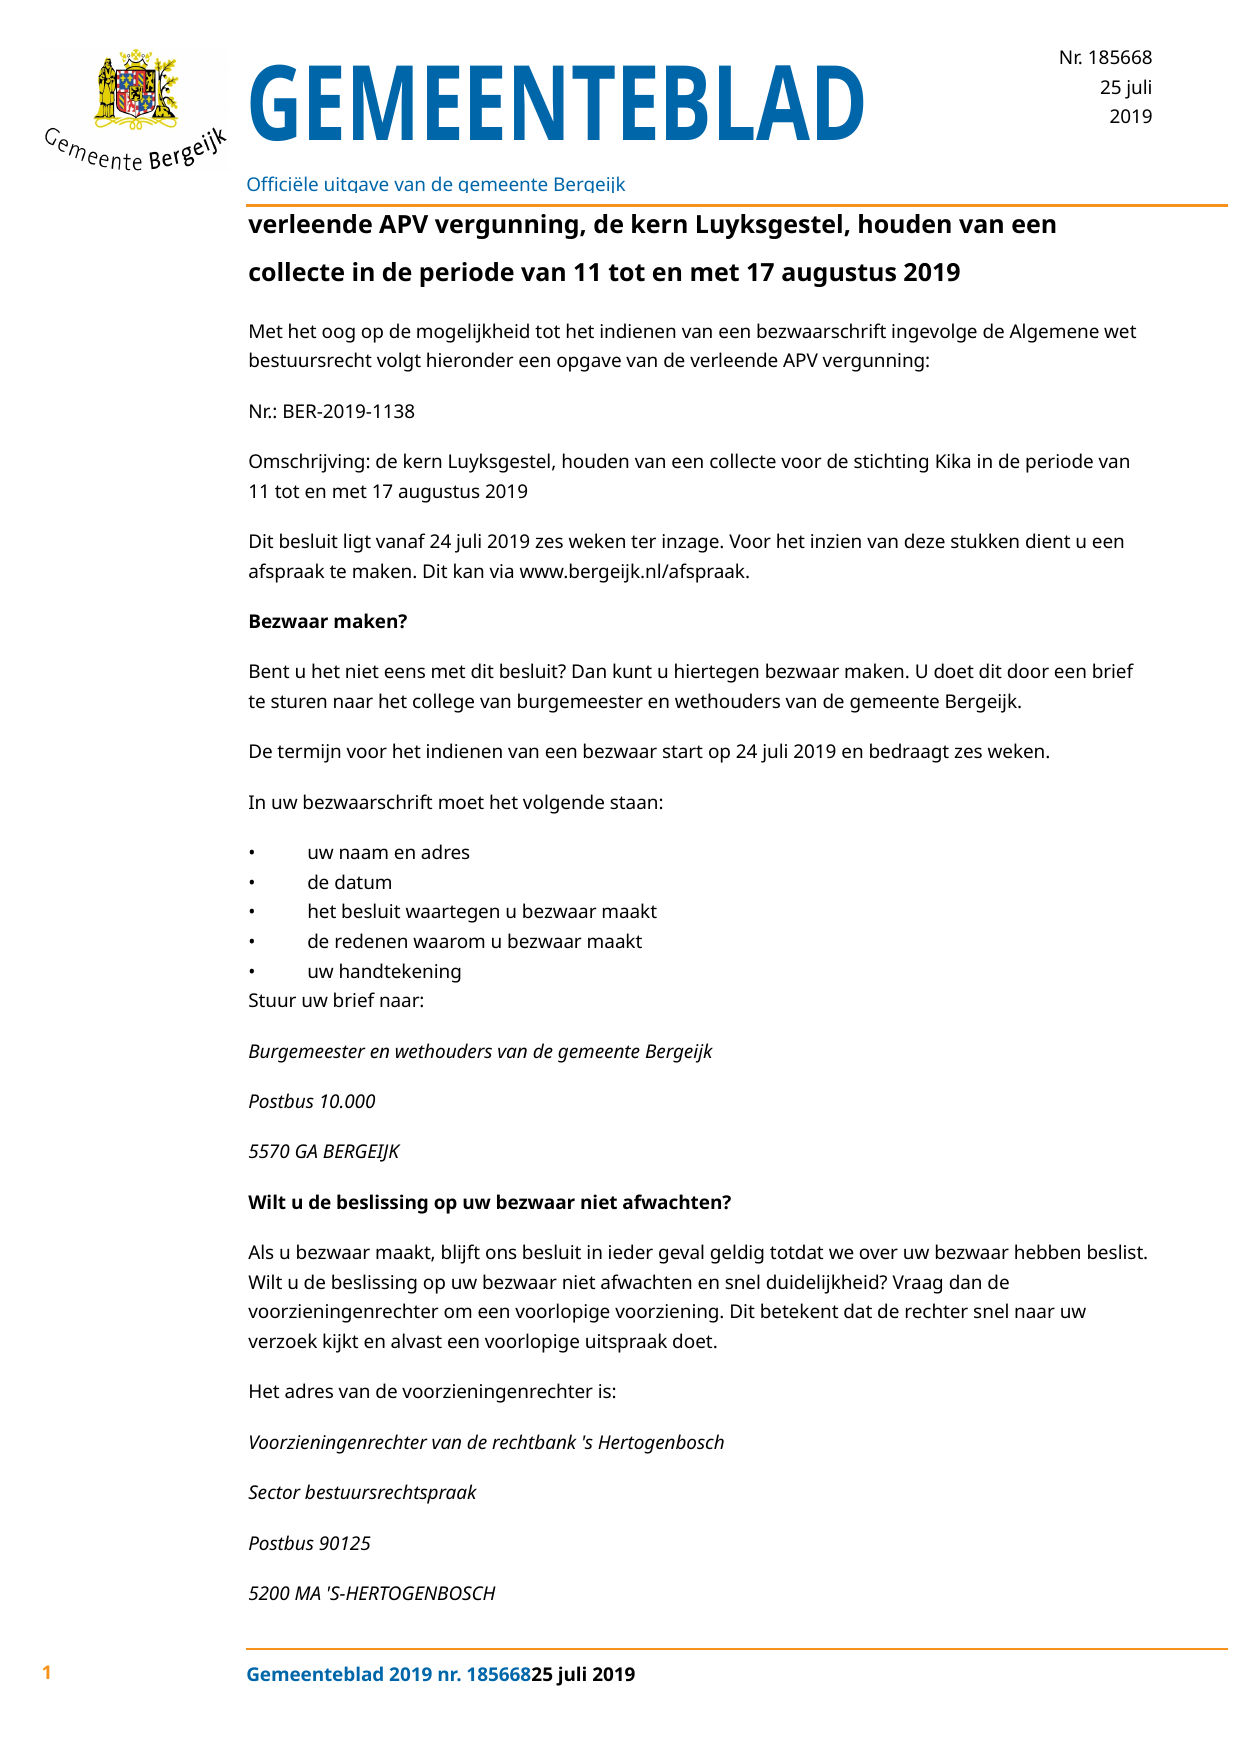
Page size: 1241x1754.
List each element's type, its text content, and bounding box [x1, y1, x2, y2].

text 5570 GA BERGEIJK [248, 1139, 1152, 1164]
text Postbus 10.000 [248, 1088, 1152, 1114]
text Postbus 90125 [248, 1530, 1152, 1556]
text Nr.: BER-2019-1138 [248, 398, 1152, 424]
list uw naam en adres [248, 839, 1152, 865]
text Het adres van de voorzieningenrechter is: [248, 1379, 1152, 1404]
text Bezwaar maken? [248, 608, 1152, 634]
text In uw bezwaarschrift moet het volgende staan: [248, 789, 1152, 815]
text Bent u het niet eens met dit besluit? Dan kunt u hiertegen bezwaar maken. U doet dit door een brief te sturen naar het college van burgemeester en wethouders van de gemeente Bergeijk. [248, 659, 1152, 714]
list de redenen waarom u bezwaar maakt [248, 928, 1152, 954]
text Sector bestuursrechtspraak [248, 1479, 1152, 1505]
text Dit besluit ligt vanaf 24 juli 2019 zes weken ter inzage. Voor het inzien van deze stukken dient u een afspraak te maken. Dit kan via www.bergeijk.nl/afspraak. [248, 528, 1152, 584]
text Als u bezwaar maakt, blijft ons besluit in ieder geval geldig totdat we over uw bezwaar hebben beslist. Wilt u de beslissing op uw bezwaar niet afwachten en snel duidelijkheid? Vraag dan de voorzieningenrechter om een voorlopige voorziening. Dit betekent dat de rechter snel naar uw verzoek kijkt en alvast een voorlopige uitspraak doet. [248, 1239, 1152, 1354]
text Voorzieningenrechter van de rechtbank 's Hertogenbosch [248, 1429, 1152, 1455]
text Stuur uw brief naar: [248, 987, 1152, 1013]
text De termijn voor het indienen van een bezwaar start op 24 juli 2019 en bedraagt zes weken. [248, 739, 1152, 764]
list de datum [248, 869, 1152, 895]
picture [41, 47, 231, 172]
text Wilt u de beslissing op uw bezwaar niet afwachten? [248, 1189, 1152, 1215]
text verleende APV vergunning, de kern Luyksgestel, houden van een collecte in de periode van 11 tot en met 17 augustus 2019 [248, 207, 1152, 288]
text Omschrijving: de kern Luyksgestel, houden van een collecte voor de stichting Kika in de periode van 11 tot en met 17 augustus 2019 [248, 448, 1152, 504]
text Met het oog op de mogelijkheid tot het indienen van een bezwaarschrift ingevolge de Algemene wet bestuursrecht volgt hieronder een opgave van de verleende APV vergunning: [248, 318, 1152, 373]
list uw handtekening [248, 958, 1152, 984]
text 5200 MA 'S-HERTOGENBOSCH [248, 1580, 1152, 1606]
text Burgemeester en wethouders van de gemeente Bergeijk [248, 1038, 1152, 1064]
list het besluit waartegen u bezwaar maakt [248, 899, 1152, 924]
